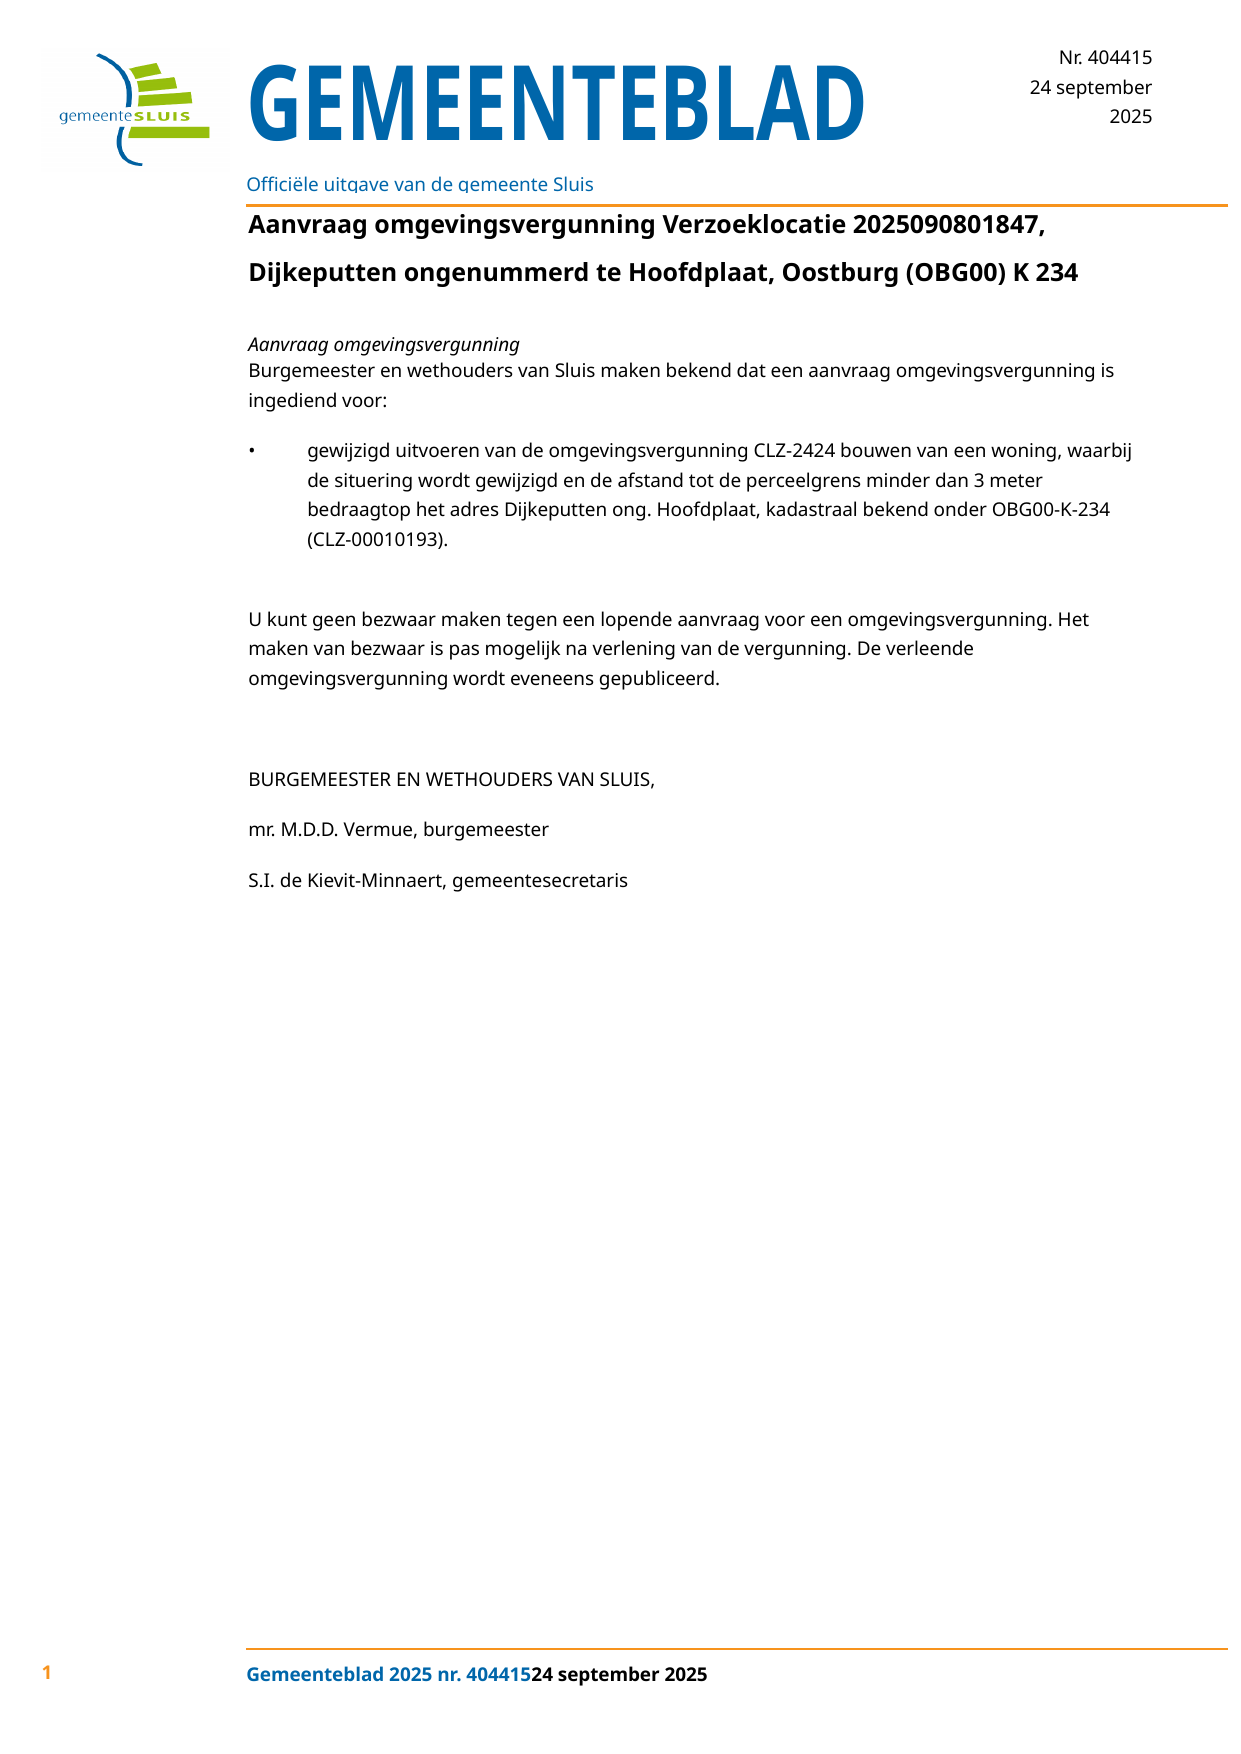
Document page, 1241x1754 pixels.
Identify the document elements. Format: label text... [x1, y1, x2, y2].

text S.I. de Kievit-Minnaert, gemeentesecretaris [248, 867, 1152, 892]
text mr. M.D.D. Vermue, burgemeester [248, 816, 1152, 842]
text BURGEMEESTER EN WETHOUDERS VAN SLUIS, [248, 766, 1152, 792]
list gewijzigd uitvoeren van de omgevingsvergunning CLZ-2424 bouwen van een woning, waarbij de situering wordt gewijzigd en de afstand tot de perceelgrens minder dan 3 meter bedraagtop het adres Dijkeputten ong. Hoofdplaat, kadastraal bekend onder OBG00-K-234 (CLZ-00010193). [248, 437, 1152, 552]
text Burgemeester en wethouders van Sluis maken bekend dat een aanvraag omgevingsvergunning is ingediend voor: [248, 357, 1152, 412]
text Aanvraag omgevingsvergunning [248, 331, 1152, 357]
text Aanvraag omgevingsvergunning Verzoeklocatie 2025090801847, Dijkeputten ongenummerd te Hoofdplaat, Oostburg (OBG00) K 234 [248, 207, 1152, 288]
picture [41, 47, 231, 172]
text U kunt geen bezwaar maken tegen een lopende aanvraag voor een omgevingsvergunning. Het maken van bezwaar is pas mogelijk na verlening van de vergunning. De verleende omgevingsvergunning wordt eveneens gepubliceerd. [248, 606, 1152, 691]
